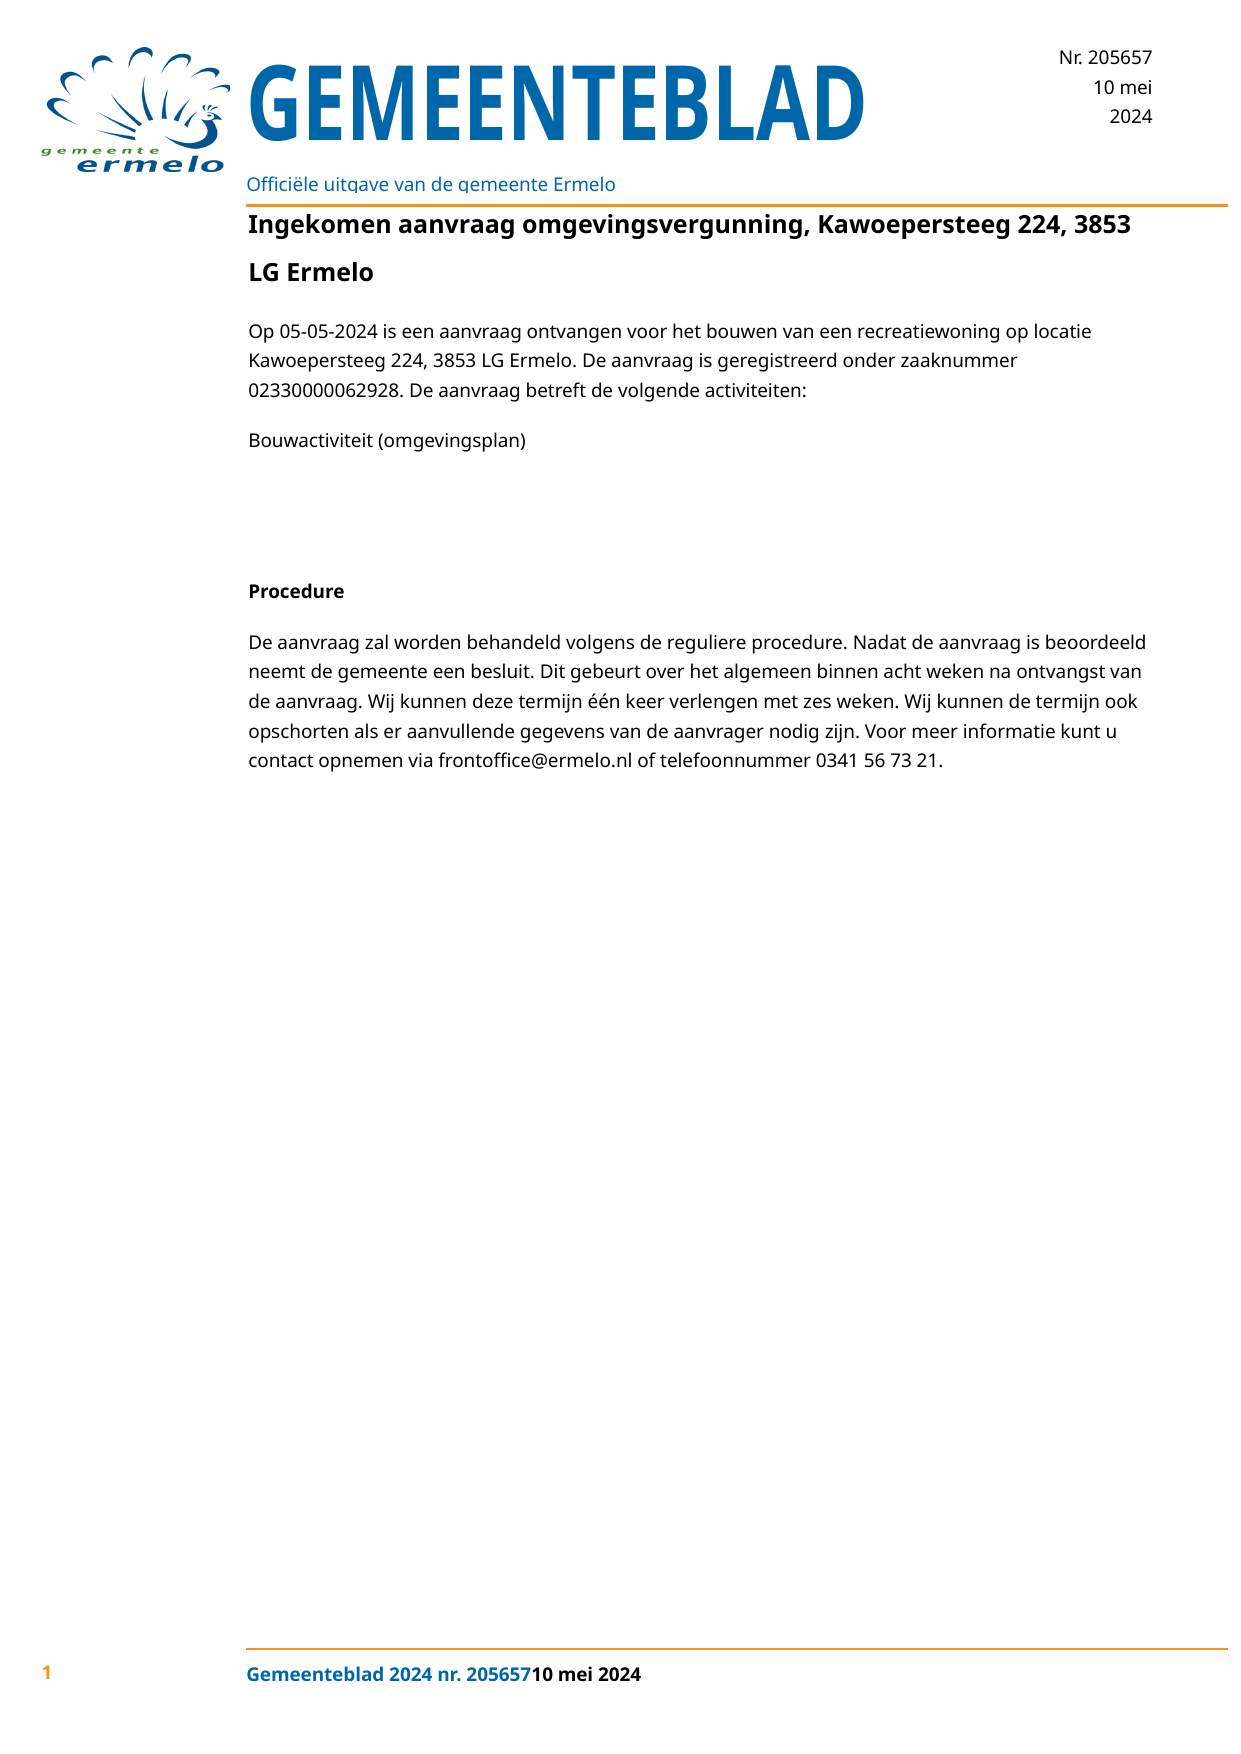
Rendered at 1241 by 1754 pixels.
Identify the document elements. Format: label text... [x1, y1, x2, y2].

picture [41, 47, 231, 172]
text Procedure [248, 579, 1152, 604]
text De aanvraag zal worden behandeld volgens de reguliere procedure. Nadat de aanvraag is beoordeeld neemt de gemeente een besluit. Dit gebeurt over het algemeen binnen acht weken na ontvangst van de aanvraag. Wij kunnen deze termijn één keer verlengen met zes weken. Wij kunnen de termijn ook opschorten als er aanvullende gegevens van de aanvrager nodig zijn. Voor meer informatie kunt u contact opnemen via frontoffice@ermelo.nl of telefoonnummer 0341 56 73 21. [248, 629, 1152, 773]
text Ingekomen aanvraag omgevingsvergunning, Kawoepersteeg 224, 3853 LG Ermelo [248, 207, 1152, 288]
text Bouwactiviteit (omgevingsplan) [248, 427, 1152, 453]
text Op 05-05-2024 is een aanvraag ontvangen voor het bouwen van een recreatiewoning op locatie Kawoepersteeg 224, 3853 LG Ermelo. De aanvraag is geregistreerd onder zaaknummer 02330000062928. De aanvraag betreft de volgende activiteiten: [248, 318, 1152, 403]
